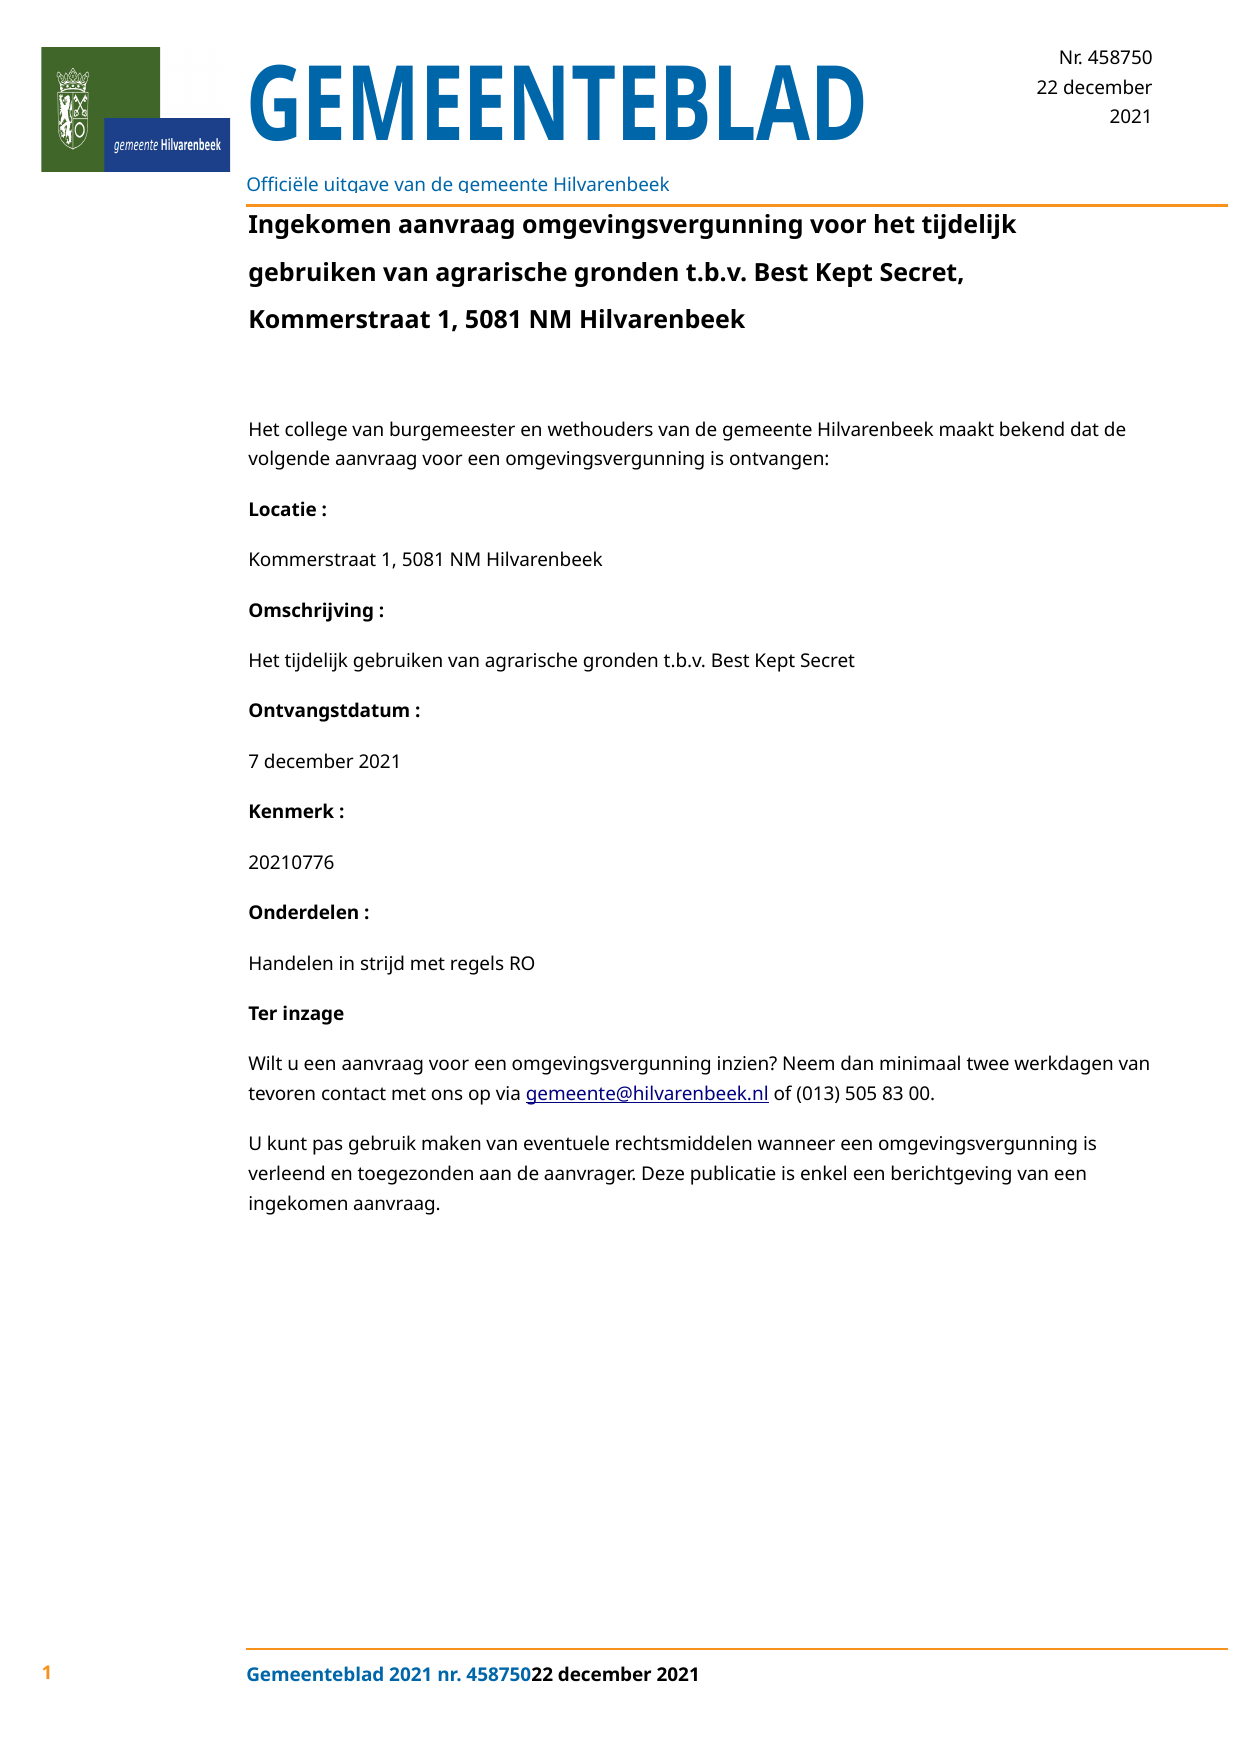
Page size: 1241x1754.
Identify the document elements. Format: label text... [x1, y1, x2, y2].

picture [41, 47, 231, 172]
text Onderdelen : [248, 899, 1152, 925]
text Kommerstraat 1, 5081 NM Hilvarenbeek [248, 546, 1152, 572]
text Ter inzage [248, 1000, 1152, 1026]
text Wilt u een aanvraag voor een omgevingsvergunning inzien? Neem dan minimaal twee werkdagen van tevoren contact met ons op via gemeente@hilvarenbeek.nl of (013) 505 83 00. [248, 1051, 1152, 1106]
text 7 december 2021 [248, 748, 1152, 774]
text Het college van burgemeester en wethouders van de gemeente Hilvarenbeek maakt bekend dat de volgende aanvraag voor een omgevingsvergunning is ontvangen: [248, 416, 1152, 471]
text Omschrijving : [248, 597, 1152, 622]
text 20210776 [248, 849, 1152, 874]
text Handelen in strijd met regels RO [248, 950, 1152, 975]
text Het tijdelijk gebruiken van agrarische gronden t.b.v. Best Kept Secret [248, 647, 1152, 673]
text U kunt pas gebruik maken van eventuele rechtsmiddelen wanneer een omgevingsvergunning is verleend en toegezonden aan de aanvrager. Deze publicatie is enkel een berichtgeving van een ingekomen aanvraag. [248, 1131, 1152, 1215]
text Locatie : [248, 496, 1152, 522]
text Kenmerk : [248, 798, 1152, 824]
text Ingekomen aanvraag omgevingsvergunning voor het tijdelijk gebruiken van agrarische gronden t.b.v. Best Kept Secret, Kommerstraat 1, 5081 NM Hilvarenbeek [248, 207, 1152, 336]
text Ontvangstdatum : [248, 698, 1152, 723]
